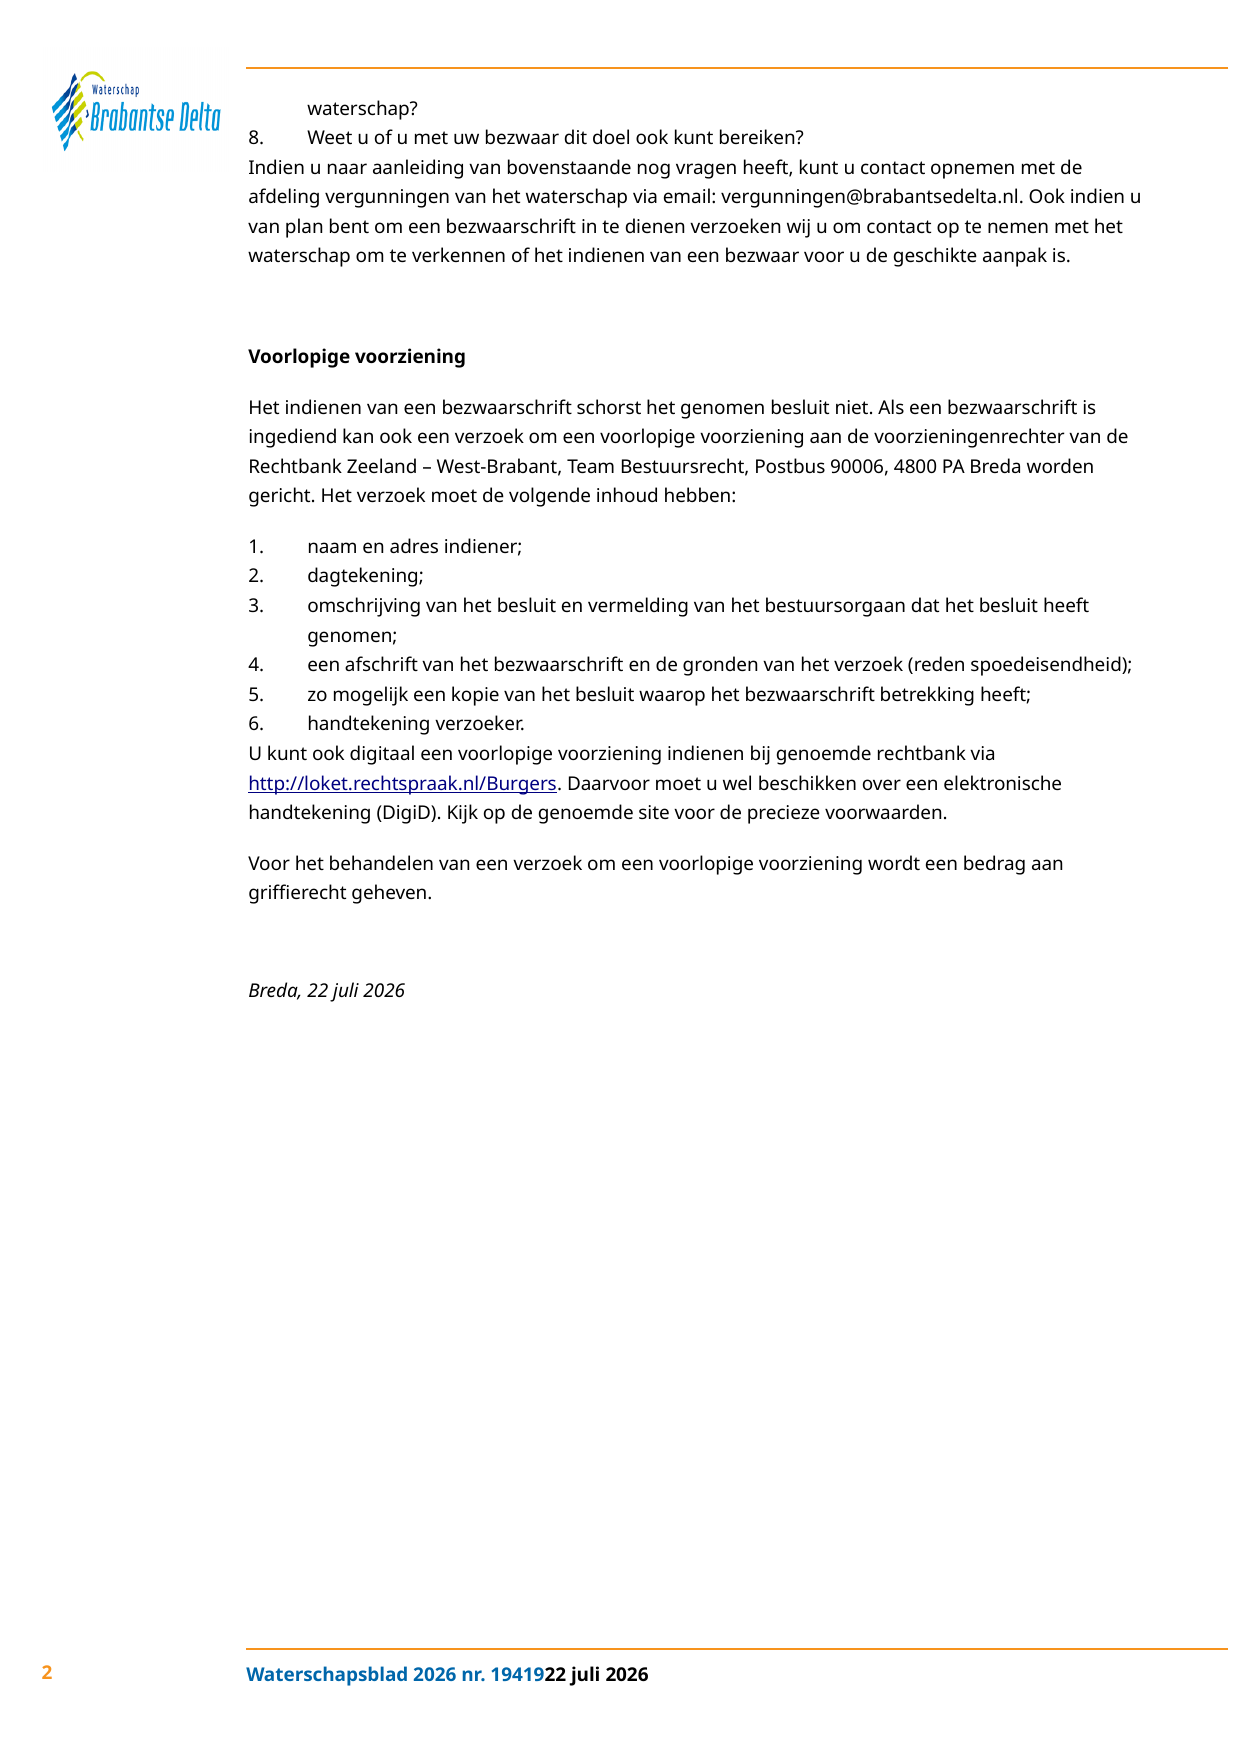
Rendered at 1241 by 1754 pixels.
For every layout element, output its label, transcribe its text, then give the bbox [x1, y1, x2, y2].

list dagtekening; [248, 563, 1152, 588]
text Het indienen van een bezwaarschrift schorst het genomen besluit niet. Als een bezwaarschrift is ingediend kan ook een verzoek om een voorlopige voorziening aan de voorzieningenrechter van de Rechtbank Zeeland – West-Brabant, Team Bestuursrecht, Postbus 90006, 4800 PA Breda worden gericht. Het verzoek moet de volgende inhoud hebben: [248, 394, 1152, 508]
text U kunt ook digitaal een voorlopige voorziening indienen bij genoemde rechtbank via http://loket.rechtspraak.nl/Burgers. Daarvoor moet u wel beschikken over een elektronische handtekening (DigiD). Kijk op de genoemde site voor de precieze voorwaarden. [248, 740, 1152, 825]
text Voor het behandelen van een verzoek om een voorlopige voorziening wordt een bedrag aan griffierecht geheven. [248, 850, 1152, 905]
text Indien u naar aanleiding van bovenstaande nog vragen heeft, kunt u contact opnemen met de afdeling vergunningen van het waterschap via email: vergunningen@brabantsedelta.nl. Ook indien u van plan bent om een bezwaarschrift in te dienen verzoeken wij u om contact op te nemen met het waterschap om te verkennen of het indienen van een bezwaar voor u de geschikte aanpak is. [248, 154, 1152, 268]
text Voorlopige voorziening [248, 343, 1152, 369]
list zo mogelijk een kopie van het besluit waarop het bezwaarschrift betrekking heeft; [248, 681, 1152, 707]
text Breda, 22 juli 2026 [248, 978, 1152, 1003]
list een afschrift van het bezwaarschrift en de gronden van het verzoek (reden spoedeisendheid); [248, 651, 1152, 677]
list omschrijving van het besluit en vermelding van het bestuursorgaan dat het besluit heeft genomen; [248, 592, 1152, 648]
picture [41, 47, 231, 172]
list handtekening verzoeker. [248, 711, 1152, 736]
list Weet u of u met uw bezwaar dit doel ook kunt bereiken? [248, 124, 1152, 150]
list naam en adres indiener; [248, 533, 1152, 559]
list waterschap? [248, 95, 1152, 121]
